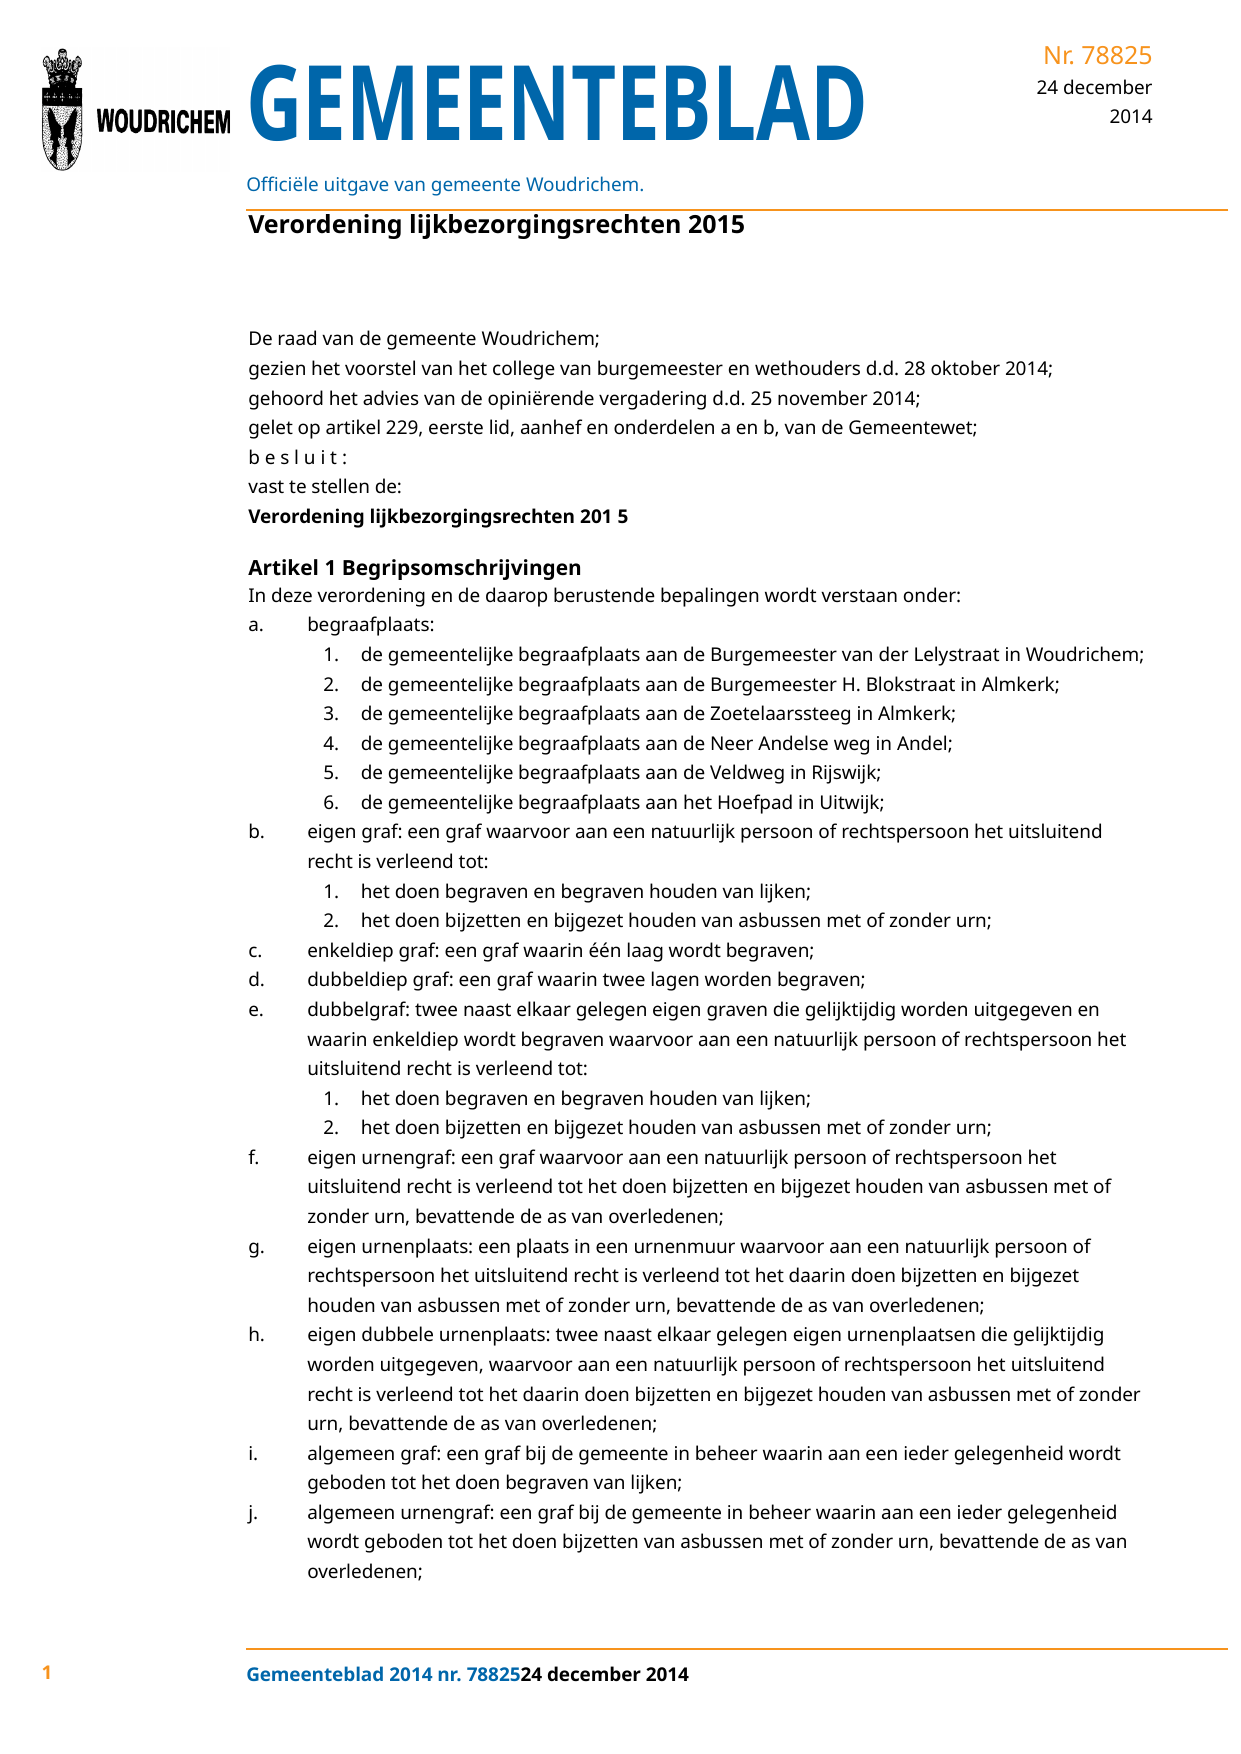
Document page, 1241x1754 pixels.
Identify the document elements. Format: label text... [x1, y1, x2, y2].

text In deze verordening en de daarop berustende bepalingen wordt verstaan onder: [248, 582, 1152, 608]
list de gemeentelijke begraafplaats aan het Hoefpad in Uitwijk; [323, 789, 1152, 815]
list algemeen urnengraf: een graf bij de gemeente in beheer waarin aan een ieder gelegenheid wordt geboden tot het doen bijzetten van asbussen met of zonder urn, bevattende de as van overledenen; [248, 1499, 1152, 1584]
list algemeen graf: een graf bij de gemeente in beheer waarin aan een ieder gelegenheid wordt geboden tot het doen begraven van lijken; [248, 1440, 1152, 1495]
text gehoord het advies van de opiniërende vergadering d.d. 25 november 2014; [248, 385, 1152, 411]
list de gemeentelijke begraafplaats aan de Burgemeester van der Lelystraat in Woudrichem; [323, 641, 1152, 667]
list dubbelgraf: twee naast elkaar gelegen eigen graven die gelijktijdig worden uitgegeven en waarin enkeldiep wordt begraven waarvoor aan een natuurlijk persoon of rechtspersoon het uitsluitend recht is verleend tot: [248, 996, 1152, 1081]
list eigen dubbele urnenplaats: twee naast elkaar gelegen eigen urnenplaatsen die gelijktijdig worden uitgegeven, waarvoor aan een natuurlijk persoon of rechtspersoon het uitsluitend recht is verleend tot het daarin doen bijzetten en bijgezet houden van asbussen met of zonder urn, bevattende de as van overledenen; [248, 1322, 1152, 1436]
text b e s l u i t : [248, 444, 1152, 470]
list het doen begraven en begraven houden van lijken; [323, 1085, 1152, 1111]
list de gemeentelijke begraafplaats aan de Neer Andelse weg in Andel; [323, 730, 1152, 756]
text De raad van de gemeente Woudrichem; [248, 326, 1152, 351]
list begraafplaats: [248, 612, 1152, 637]
list de gemeentelijke begraafplaats aan de Zoetelaarssteeg in Almkerk; [323, 700, 1152, 726]
text Verordening lijkbezorgingsrechten 201 5 [248, 503, 1152, 529]
list de gemeentelijke begraafplaats aan de Veldweg in Rijswijk; [323, 759, 1152, 785]
list het doen bijzetten en bijgezet houden van asbussen met of zonder urn; [323, 907, 1152, 933]
list enkeldiep graf: een graf waarin één laag wordt begraven; [248, 937, 1152, 963]
text Artikel 1 Begripsomschrijvingen [248, 553, 1152, 582]
list eigen urnenplaats: een plaats in een urnenmuur waarvoor aan een natuurlijk persoon of rechtspersoon het uitsluitend recht is verleend tot het daarin doen bijzetten en bijgezet houden van asbussen met of zonder urn, bevattende de as van overledenen; [248, 1233, 1152, 1318]
text gezien het voorstel van het college van burgemeester en wethouders d.d. 28 oktober 2014; [248, 355, 1152, 381]
list het doen bijzetten en bijgezet houden van asbussen met of zonder urn; [323, 1114, 1152, 1140]
list eigen urnengraf: een graf waarvoor aan een natuurlijk persoon of rechtspersoon het uitsluitend recht is verleend tot het doen bijzetten en bijgezet houden van asbussen met of zonder urn, bevattende de as van overledenen; [248, 1144, 1152, 1229]
list het doen begraven en begraven houden van lijken; [323, 878, 1152, 903]
list dubbeldiep graf: een graf waarin twee lagen worden begraven; [248, 967, 1152, 992]
list de gemeentelijke begraafplaats aan de Burgemeester H. Blokstraat in Almkerk; [323, 671, 1152, 696]
text vast te stellen de: [248, 473, 1152, 499]
picture [41, 47, 231, 172]
text gelet op artikel 229, eerste lid, aanhef en onderdelen a en b, van de Gemeentewet; [248, 414, 1152, 440]
list eigen graf: een graf waarvoor aan een natuurlijk persoon of rechtspersoon het uitsluitend recht is verleend tot: [248, 819, 1152, 874]
text Verordening lijkbezorgingsrechten 2015 [248, 211, 1152, 241]
